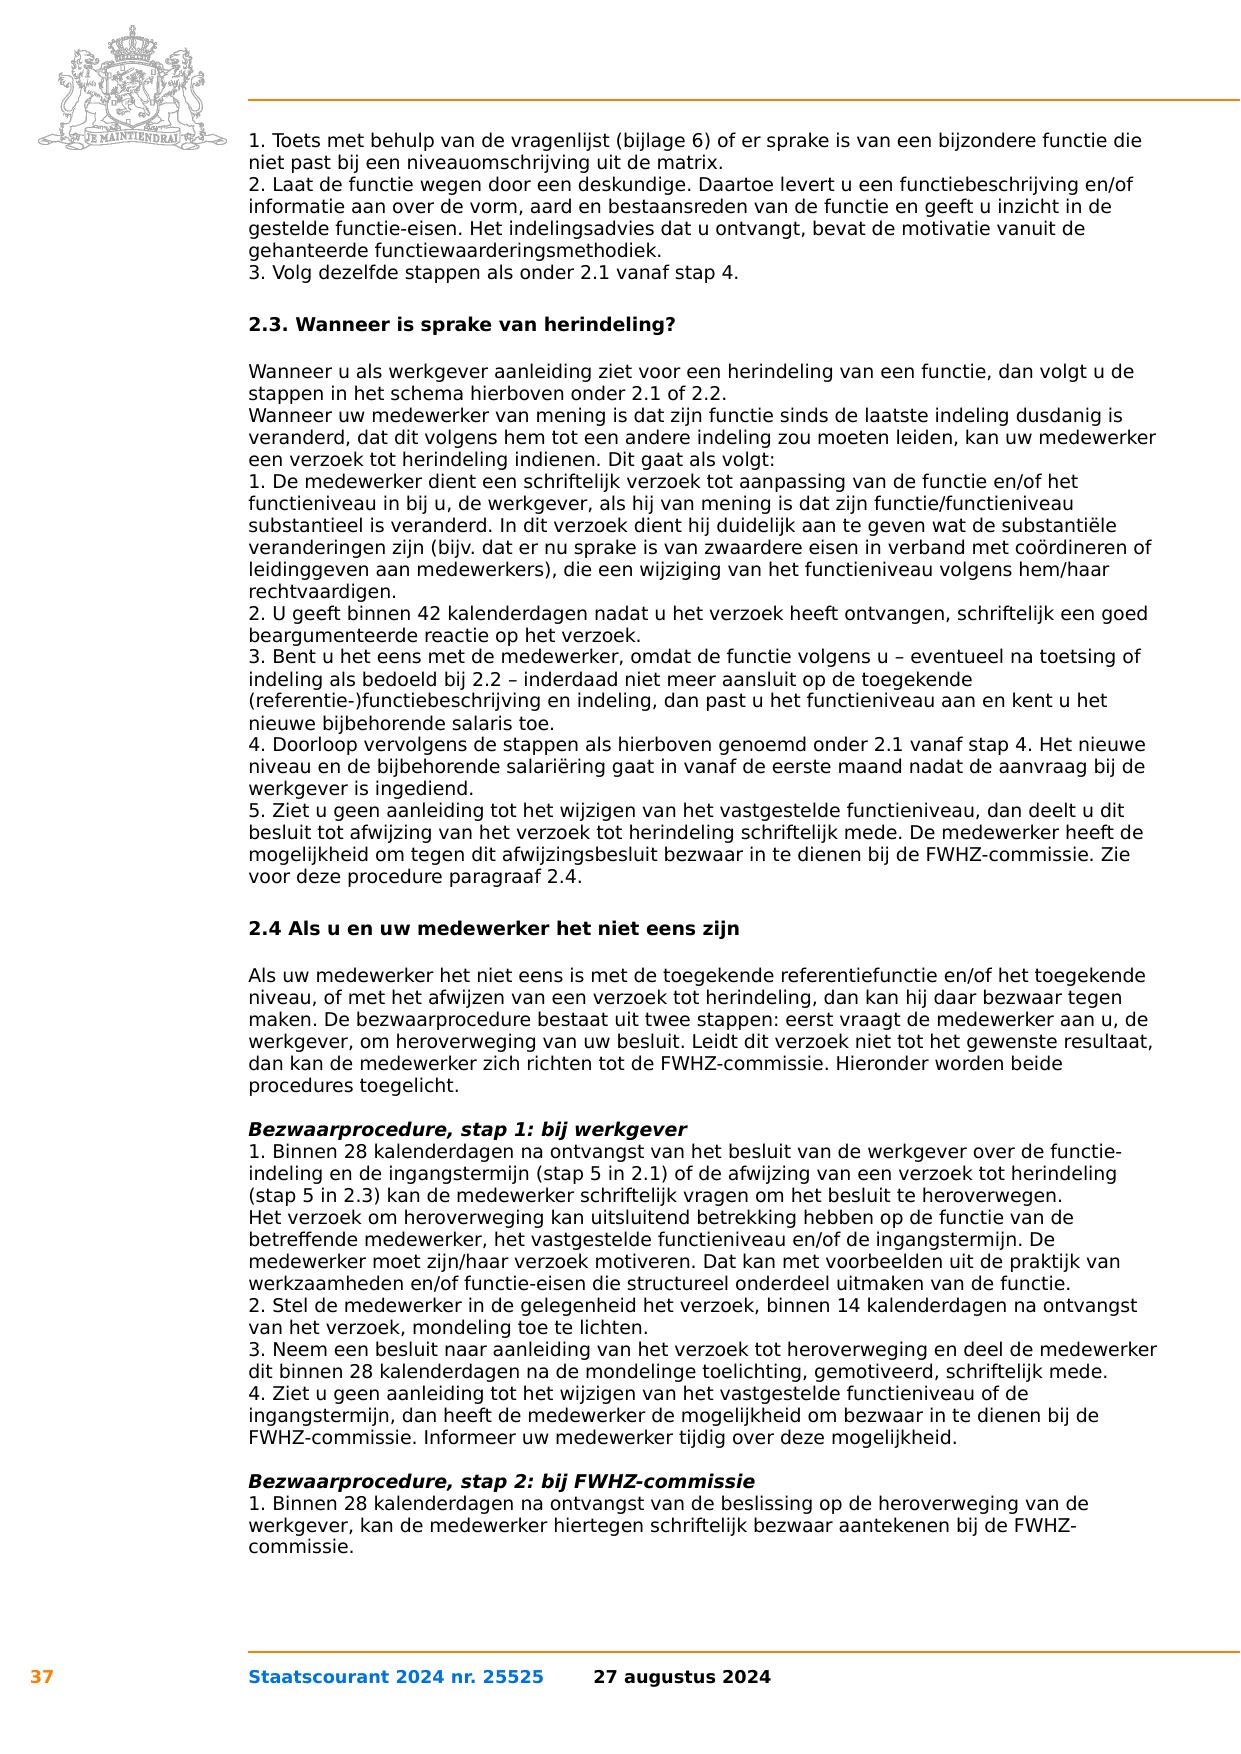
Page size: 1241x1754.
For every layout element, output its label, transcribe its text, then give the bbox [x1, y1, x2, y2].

subtitle Bezwaarprocedure, stap 1: bij werkgever [248, 1119, 1163, 1141]
text 3. Bent u het eens met de medewerker, omdat de functie volgens u – eventueel na toetsing of indeling als bedoeld bij 2.2 – inderdaad niet meer aansluit op de toegekende (referentie-)functiebeschrijving en indeling, dan past u het functieniveau aan en kent u het nieuwe bijbehorende salaris toe. [248, 646, 1163, 734]
text 2. Stel de medewerker in de gelegenheid het verzoek, binnen 14 kalenderdagen na ontvangst van het verzoek, mondeling toe te lichten. [248, 1295, 1163, 1339]
text Als uw medewerker het niet eens is met de toegekende referentiefunctie en/of het toegekende niveau, of met het afwijzen van een verzoek tot herindeling, dan kan hij daar bezwaar tegen maken. De bezwaarprocedure bestaat uit twee stappen: eerst vraagt de medewerker aan u, de werkgever, om heroverweging van uw besluit. Leidt dit verzoek niet tot het gewenste resultaat, dan kan de medewerker zich richten tot de FWHZ-commissie. Hieronder worden beide procedures toegelicht. [248, 965, 1163, 1097]
text Wanneer uw medewerker van mening is dat zijn functie sinds de laatste indeling dusdanig is veranderd, dat dit volgens hem tot een andere indeling zou moeten leiden, kan uw medewerker een verzoek tot herindeling indienen. Dit gaat als volgt: [248, 405, 1163, 471]
text 3. Neem een besluit naar aanleiding van het verzoek tot heroverweging en deel de medewerker dit binnen 28 kalenderdagen na de mondelinge toelichting, gemotiveerd, schriftelijk mede. [248, 1339, 1163, 1383]
subtitle 2.4 Als u en uw medewerker het niet eens zijn [248, 918, 1163, 940]
subtitle Bezwaarprocedure, stap 2: bij FWHZ-commissie [248, 1471, 1163, 1492]
picture [38, 25, 227, 150]
text 3. Volg dezelfde stappen als onder 2.1 vanaf stap 4. [248, 262, 1163, 284]
text Wanneer u als werkgever aanleiding ziet voor een herindeling van een functie, dan volgt u de stappen in het schema hierboven onder 2.1 of 2.2. [248, 361, 1163, 405]
text 2. U geeft binnen 42 kalenderdagen nadat u het verzoek heeft ontvangen, schriftelijk een goed beargumenteerde reactie op het verzoek. [248, 602, 1163, 646]
text 1. Binnen 28 kalenderdagen na ontvangst van het besluit van de werkgever over de functie-indeling en de ingangstermijn (stap 5 in 2.1) of de afwijzing van een verzoek tot herindeling (stap 5 in 2.3) kan de medewerker schriftelijk vragen om het besluit te heroverwegen. [248, 1141, 1163, 1207]
text 4. Doorloop vervolgens de stappen als hierboven genoemd onder 2.1 vanaf stap 4. Het nieuwe niveau en de bijbehorende salariëring gaat in vanaf de eerste maand nadat de aanvraag bij de werkgever is ingediend. [248, 734, 1163, 800]
text 4. Ziet u geen aanleiding tot het wijzigen van het vastgestelde functieniveau of de ingangstermijn, dan heeft de medewerker de mogelijkheid om bezwaar in te dienen bij de FWHZ-commissie. Informeer uw medewerker tijdig over deze mogelijkheid. [248, 1383, 1163, 1449]
text 1. Toets met behulp van de vragenlijst (bijlage 6) of er sprake is van een bijzondere functie die niet past bij een niveauomschrijving uit de matrix. [248, 130, 1163, 174]
text Het verzoek om heroverweging kan uitsluitend betrekking hebben op de functie van de betreffende medewerker, het vastgestelde functieniveau en/of de ingangstermijn. De medewerker moet zijn/haar verzoek motiveren. Dat kan met voorbeelden uit de praktijk van werkzaamheden en/of functie-eisen die structureel onderdeel uitmaken van de functie. [248, 1207, 1163, 1295]
text 2. Laat de functie wegen door een deskundige. Daartoe levert u een functiebeschrijving en/of informatie aan over de vorm, aard en bestaansreden van de functie en geeft u inzicht in de gestelde functie-eisen. Het indelingsadvies dat u ontvangt, bevat de motivatie vanuit de gehanteerde functiewaarderingsmethodiek. [248, 174, 1163, 262]
text 1. Binnen 28 kalenderdagen na ontvangst van de beslissing op de heroverweging van de werkgever, kan de medewerker hiertegen schriftelijk bezwaar aantekenen bij de FWHZ-commissie. [248, 1492, 1163, 1558]
text 1. De medewerker dient een schriftelijk verzoek tot aanpassing van de functie en/of het functieniveau in bij u, de werkgever, als hij van mening is dat zijn functie/functieniveau substantieel is veranderd. In dit verzoek dient hij duidelijk aan te geven wat de substantiële veranderingen zijn (bijv. dat er nu sprake is van zwaardere eisen in verband met coördineren of leidinggeven aan medewerkers), die een wijziging van het functieniveau volgens hem/haar rechtvaardigen. [248, 471, 1163, 602]
text 5. Ziet u geen aanleiding tot het wijzigen van het vastgestelde functieniveau, dan deelt u dit besluit tot afwijzing van het verzoek tot herindeling schriftelijk mede. De medewerker heeft de mogelijkheid om tegen dit afwijzingsbesluit bezwaar in te dienen bij de FWHZ-commissie. Zie voor deze procedure paragraaf 2.4. [248, 800, 1163, 888]
subtitle 2.3. Wanneer is sprake van herindeling? [248, 314, 1163, 336]
